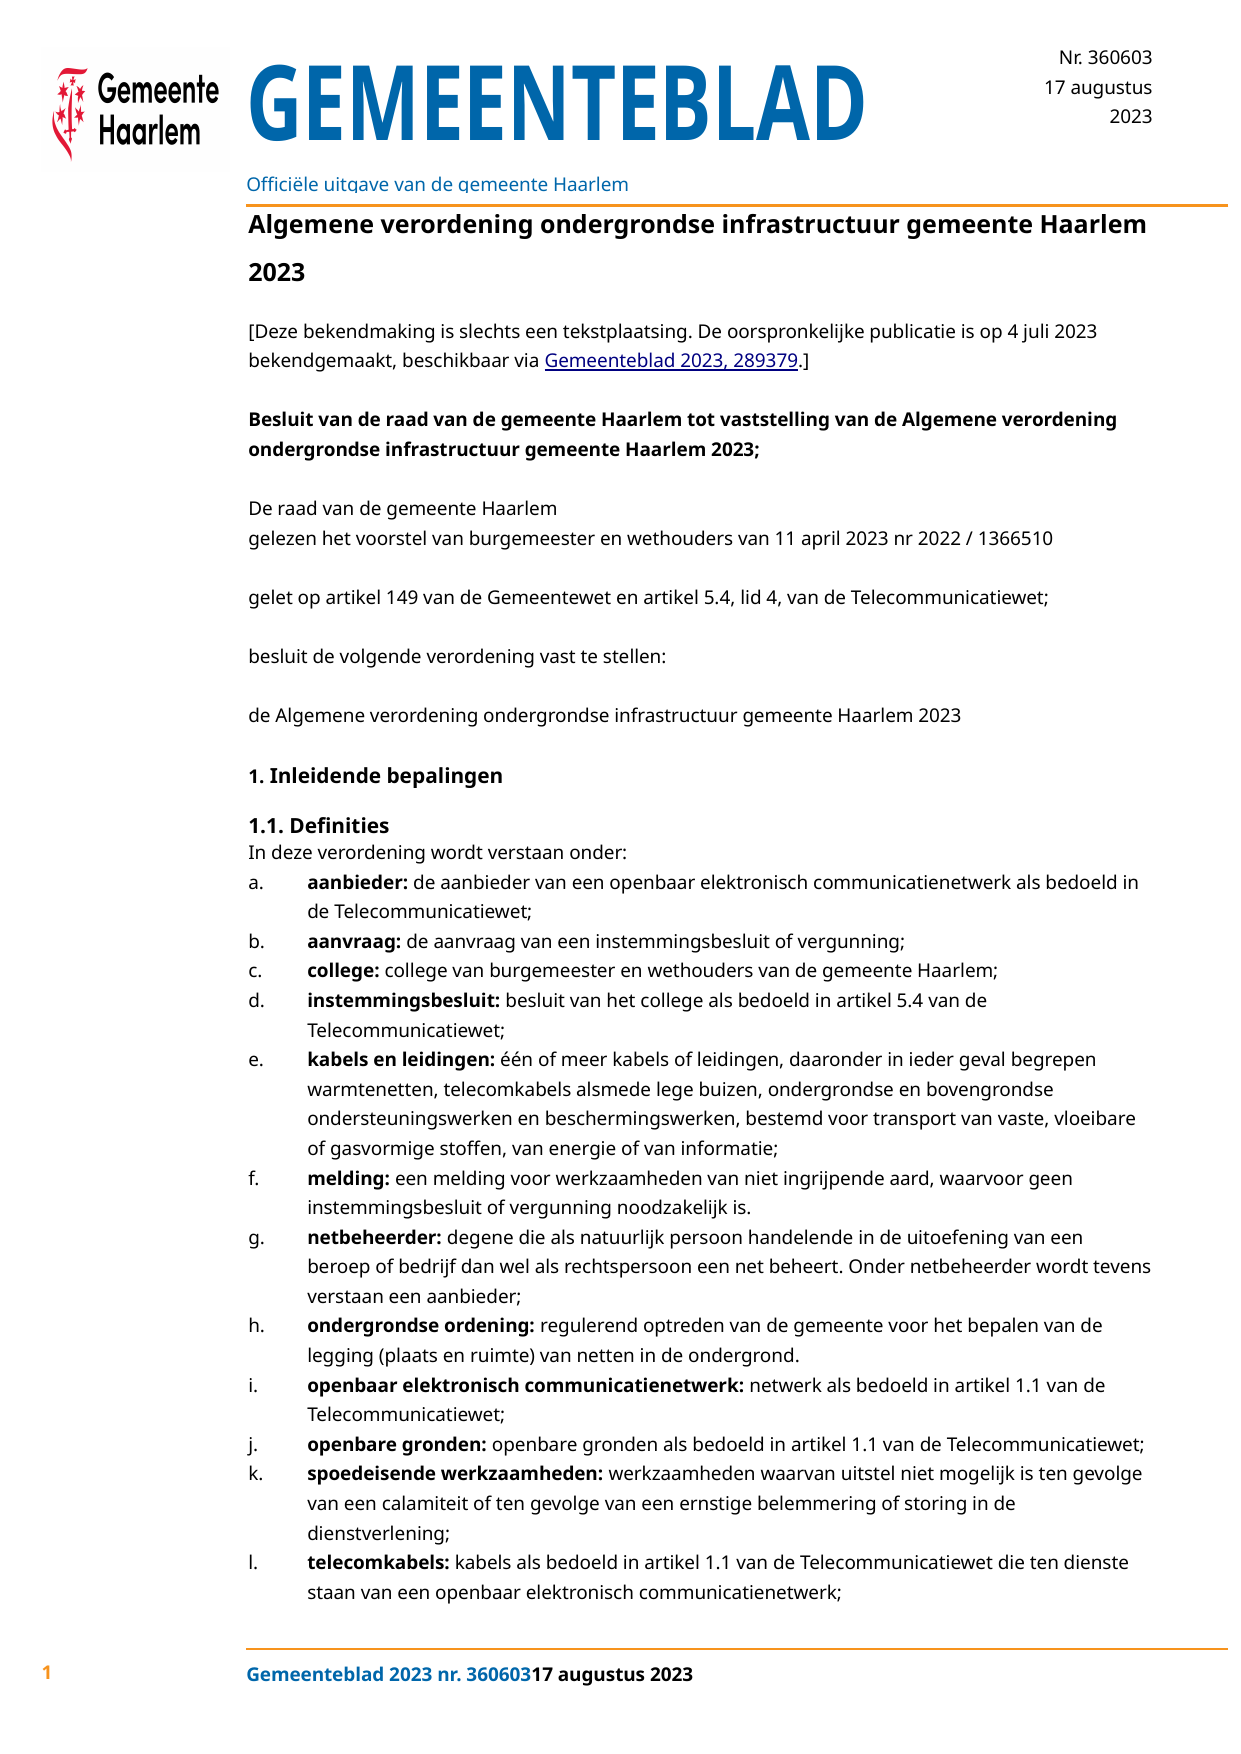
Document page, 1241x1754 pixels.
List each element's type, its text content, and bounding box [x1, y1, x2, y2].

text De raad van de gemeente Haarlem [248, 495, 1152, 521]
list ondergrondse ordening: regulerend optreden van de gemeente voor het bepalen van de legging (plaats en ruimte) van netten in de ondergrond. [248, 1313, 1152, 1368]
text 1. Inleidende bepalingen [248, 762, 1152, 790]
text [Deze bekendmaking is slechts een tekstplaatsing. De oorspronkelijke publicatie is op 4 juli 2023 bekendgemaakt, beschikbaar via Gemeenteblad 2023, 289379.] [248, 318, 1152, 373]
text de Algemene verordening ondergrondse infrastructuur gemeente Haarlem 2023 [248, 702, 1152, 728]
text In deze verordening wordt verstaan onder: [248, 839, 1152, 865]
text gelezen het voorstel van burgemeester en wethouders van 11 april 2023 nr 2022 / 1366510 [248, 525, 1152, 551]
list openbare gronden: openbare gronden als bedoeld in artikel 1.1 van de Telecommunicatiewet; [248, 1431, 1152, 1457]
list telecomkabels: kabels als bedoeld in artikel 1.1 van de Telecommunicatiewet die ten dienste staan van een openbaar elektronisch communicatienetwerk; [248, 1549, 1152, 1605]
list netbeheerder: degene die als natuurlijk persoon handelende in de uitoefening van een beroep of bedrijf dan wel als rechtspersoon een net beheert. Onder netbeheerder wordt tevens verstaan een aanbieder; [248, 1224, 1152, 1309]
text 1.1. Definities [248, 811, 1152, 839]
list spoedeisende werkzaamheden: werkzaamheden waarvan uitstel niet mogelijk is ten gevolge van een calamiteit of ten gevolge van een ernstige belemmering of storing in de dienstverlening; [248, 1461, 1152, 1546]
list melding: een melding voor werkzaamheden van niet ingrijpende aard, waarvoor geen instemmingsbesluit of vergunning noodzakelijk is. [248, 1165, 1152, 1220]
picture [41, 47, 231, 172]
text Besluit van de raad van de gemeente Haarlem tot vaststelling van de Algemene verordening ondergrondse infrastructuur gemeente Haarlem 2023; [248, 407, 1152, 462]
text Algemene verordening ondergrondse infrastructuur gemeente Haarlem 2023 [248, 207, 1152, 288]
list aanvraag: de aanvraag van een instemmingsbesluit of vergunning; [248, 928, 1152, 954]
text gelet op artikel 149 van de Gemeentewet en artikel 5.4, lid 4, van de Telecommunicatiewet; [248, 584, 1152, 610]
list instemmingsbesluit: besluit van het college als bedoeld in artikel 5.4 van de Telecommunicatiewet; [248, 987, 1152, 1043]
list aanbieder: de aanbieder van een openbaar elektronisch communicatienetwerk als bedoeld in de Telecommunicatiewet; [248, 869, 1152, 924]
list openbaar elektronisch communicatienetwerk: netwerk als bedoeld in artikel 1.1 van de Telecommunicatiewet; [248, 1372, 1152, 1427]
text besluit de volgende verordening vast te stellen: [248, 643, 1152, 669]
list kabels en leidingen: één of meer kabels of leidingen, daaronder in ieder geval begrepen warmtenetten, telecomkabels alsmede lege buizen, ondergrondse en bovengrondse ondersteuningswerken en beschermingswerken, bestemd voor transport van vaste, vloeibare of gasvormige stoffen, van energie of van informatie; [248, 1046, 1152, 1161]
list college: college van burgemeester en wethouders van de gemeente Haarlem; [248, 958, 1152, 983]
